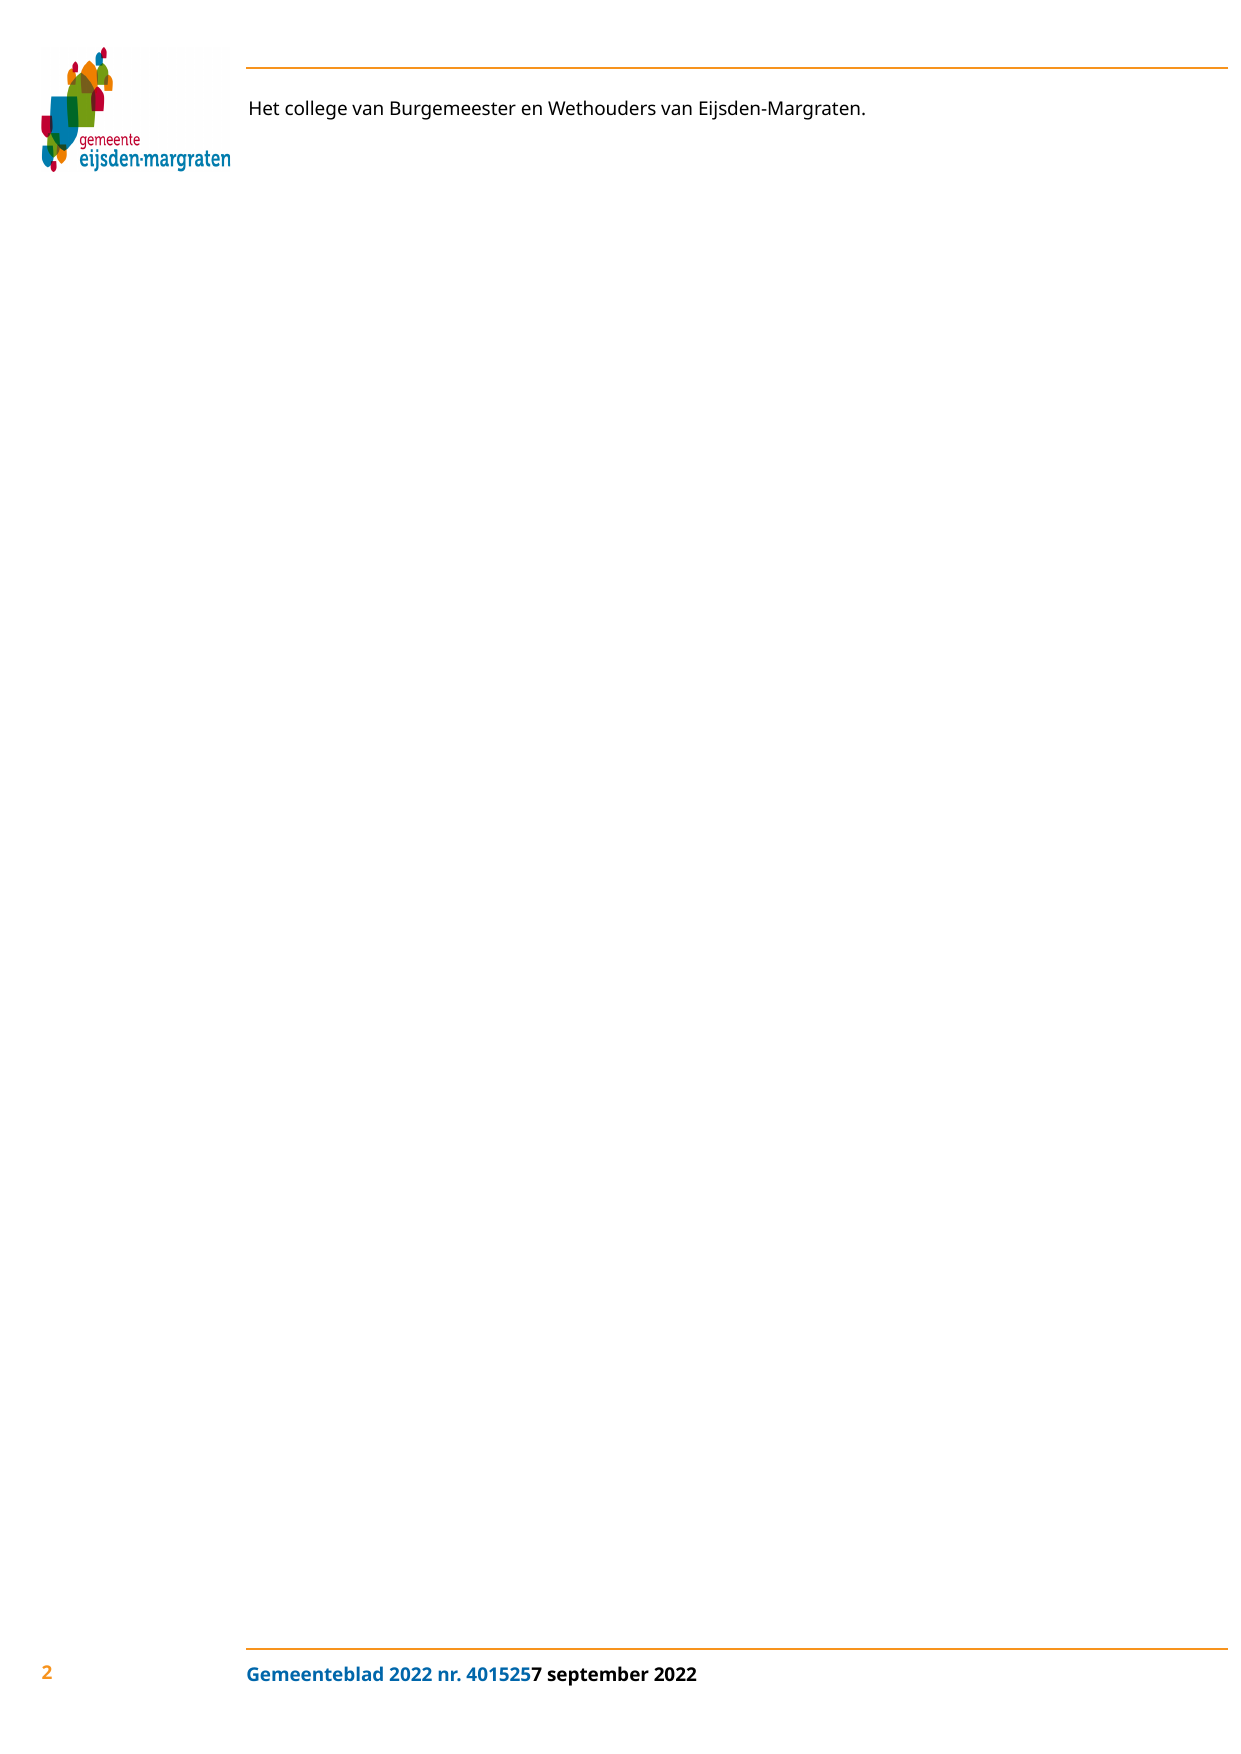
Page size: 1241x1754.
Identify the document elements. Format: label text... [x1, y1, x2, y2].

text Het college van Burgemeester en Wethouders van Eijsden-Margraten. [248, 95, 1152, 121]
picture [41, 47, 231, 172]
